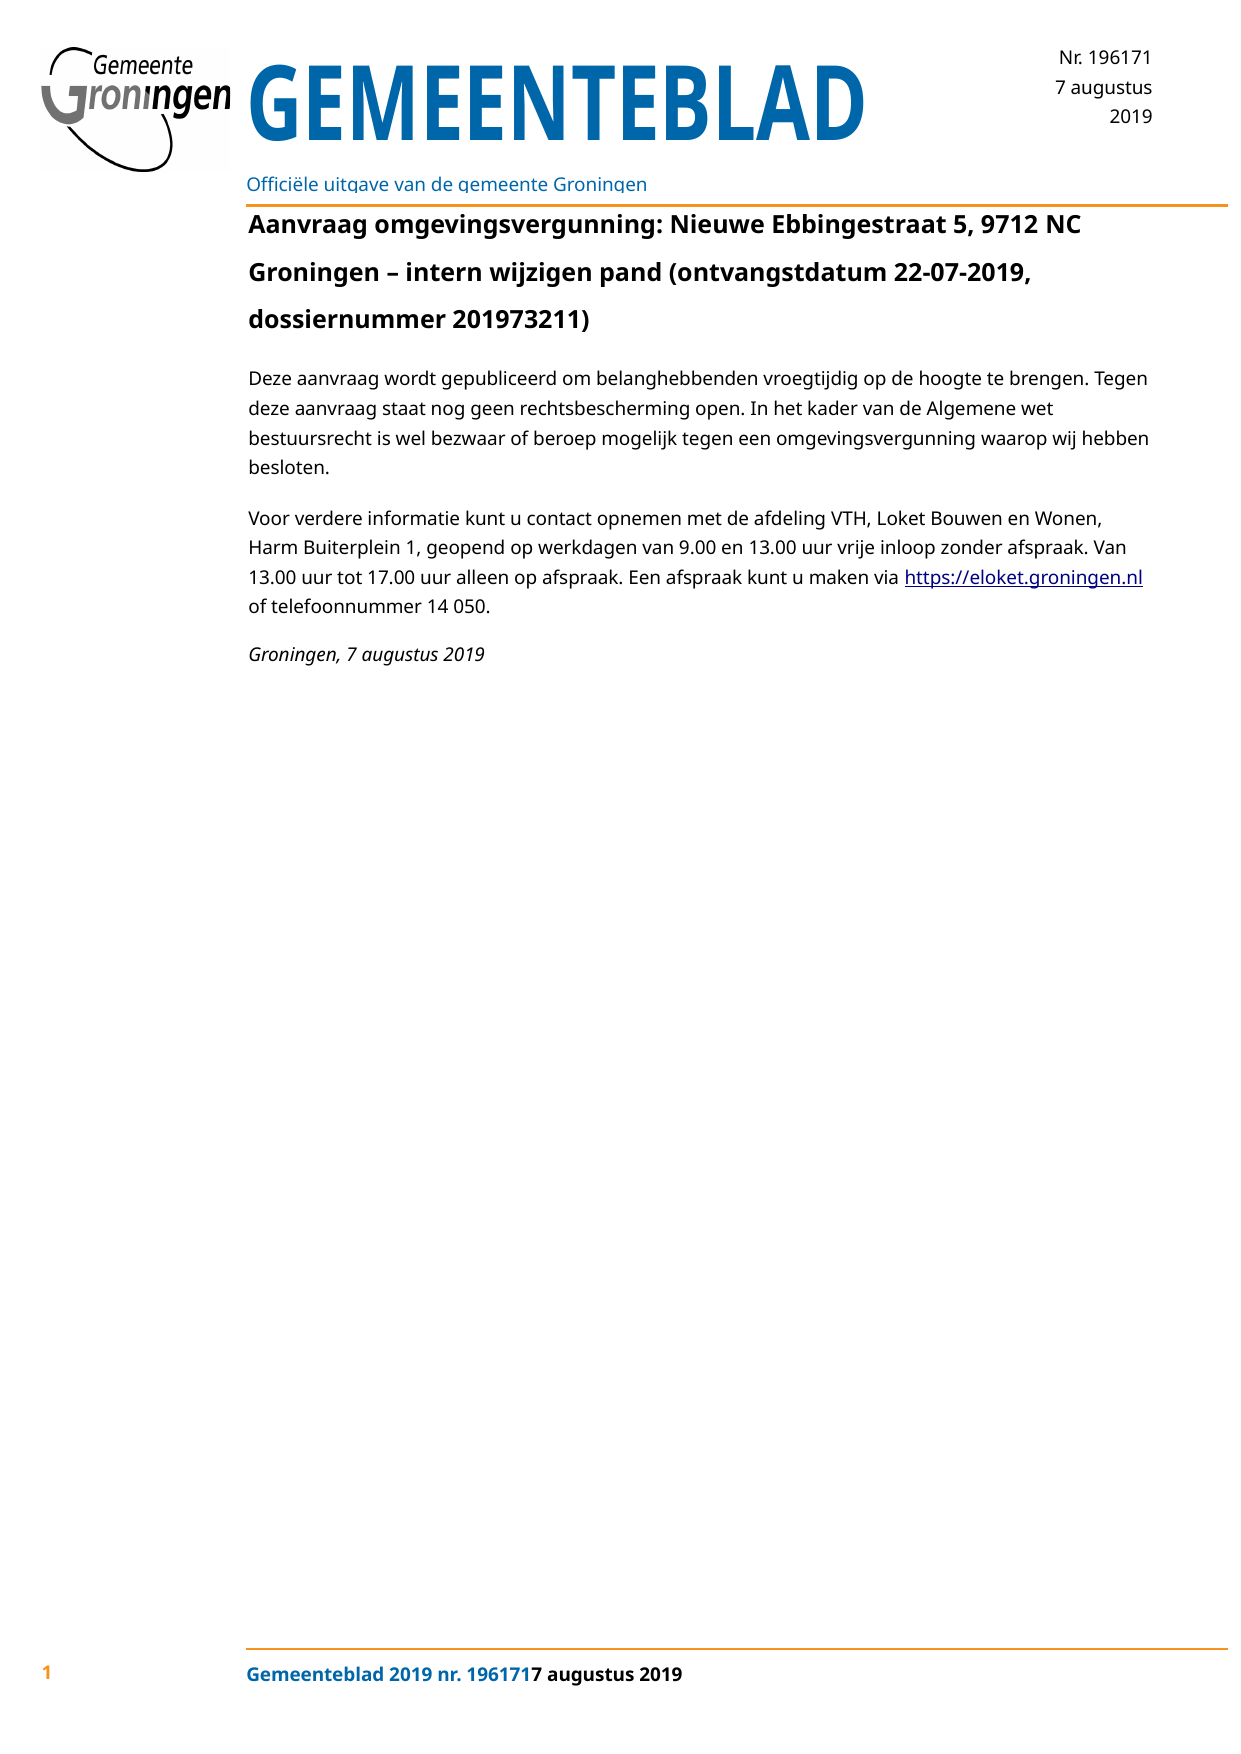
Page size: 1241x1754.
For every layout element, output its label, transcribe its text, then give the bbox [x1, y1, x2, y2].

text Voor verdere informatie kunt u contact opnemen met de afdeling VTH, Loket Bouwen en Wonen, Harm Buiterplein 1, geopend op werkdagen van 9.00 en 13.00 uur vrije inloop zonder afspraak. Van 13.00 uur tot 17.00 uur alleen op afspraak. Een afspraak kunt u maken via https://eloket.groningen.nl of telefoonnummer 14 050. [248, 505, 1152, 619]
picture [41, 47, 231, 172]
text Groningen, 7 augustus 2019 [248, 641, 1152, 667]
text Deze aanvraag wordt gepubliceerd om belanghebbenden vroegtijdig op de hoogte te brengen. Tegen deze aanvraag staat nog geen rechtsbescherming open. In het kader van de Algemene wet bestuursrecht is wel bezwaar of beroep mogelijk tegen een omgevingsvergunning waarop wij hebben besloten. [248, 366, 1152, 480]
text Aanvraag omgevingsvergunning: Nieuwe Ebbingestraat 5, 9712 NC Groningen – intern wijzigen pand (ontvangstdatum 22-07-2019, dossiernummer 201973211) [248, 207, 1152, 336]
